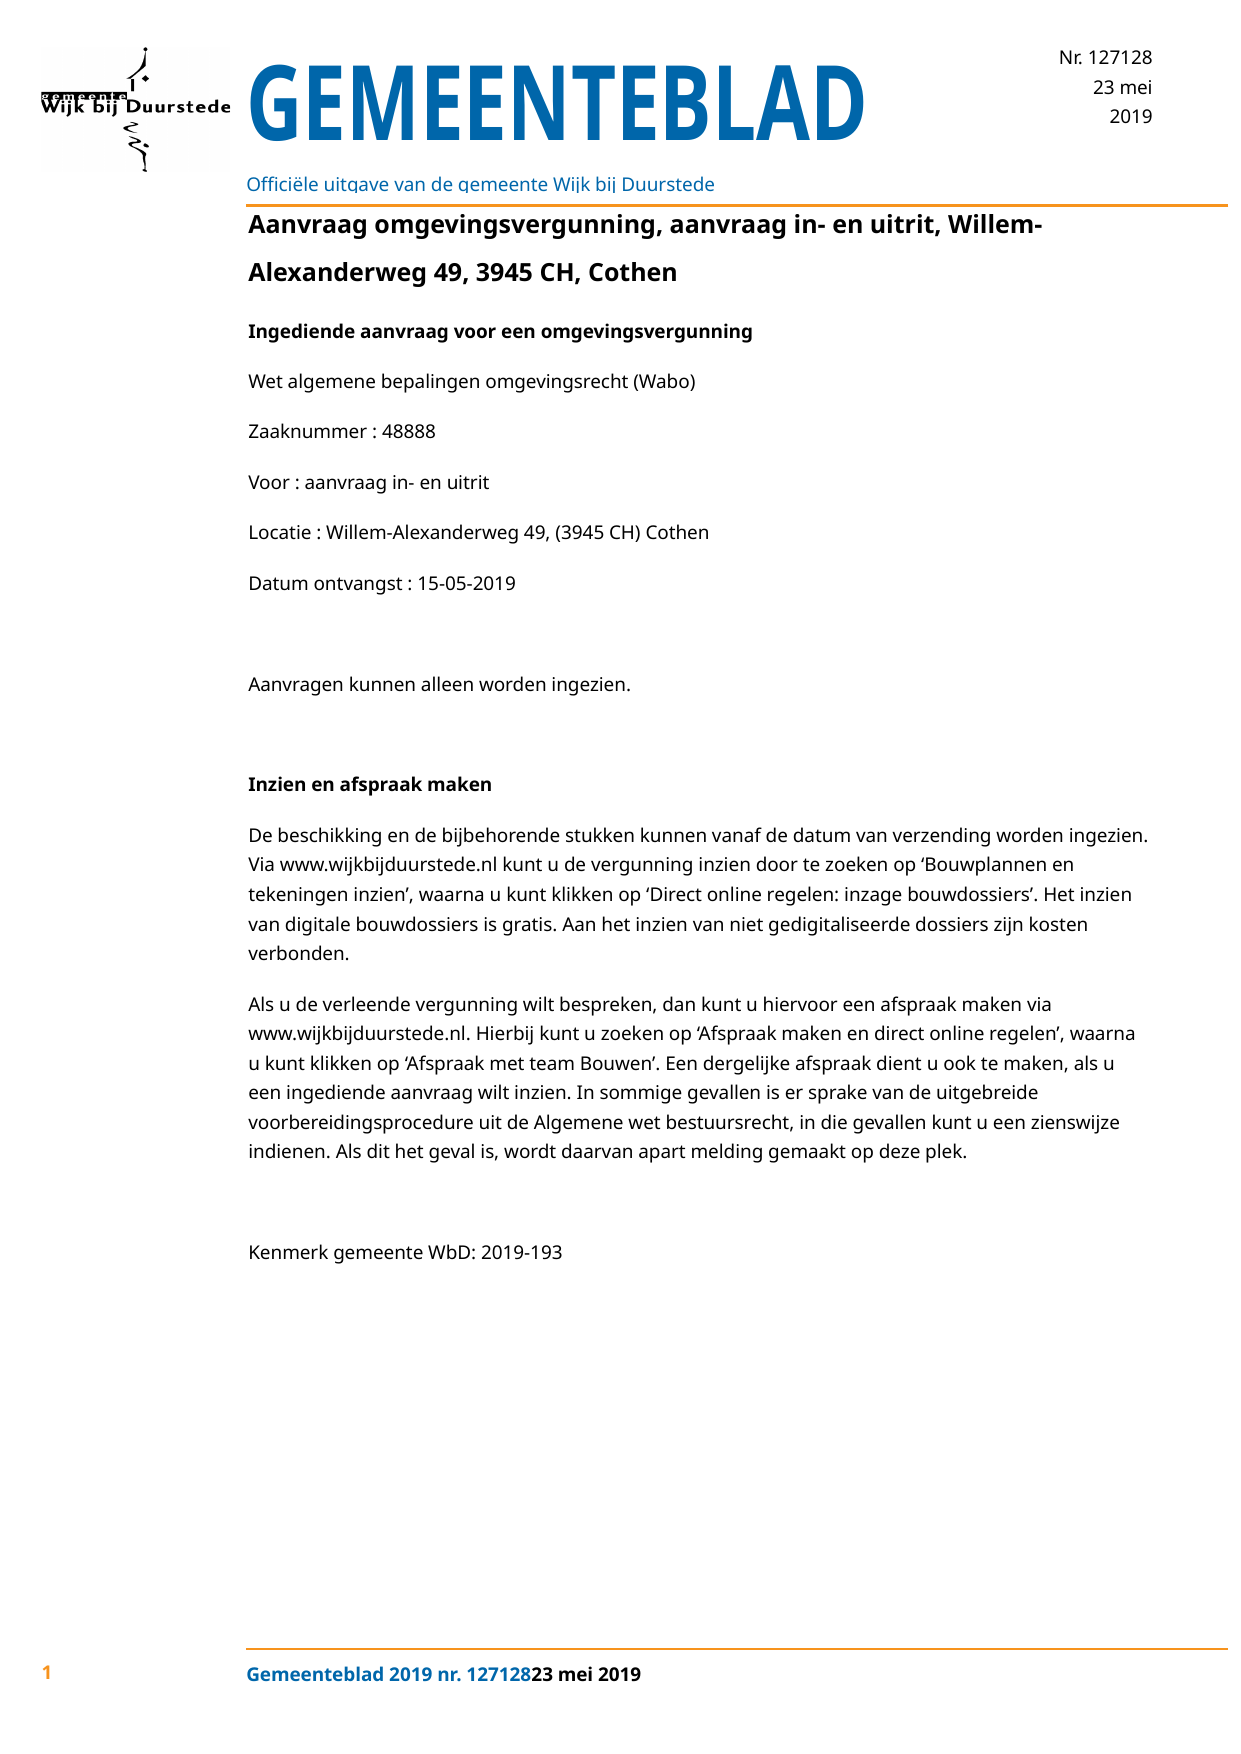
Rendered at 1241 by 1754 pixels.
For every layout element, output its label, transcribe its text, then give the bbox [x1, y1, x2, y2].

text Wet algemene bepalingen omgevingsrecht (Wabo) [248, 368, 1152, 394]
text Locatie : Willem-Alexanderweg 49, (3945 CH) Cothen [248, 519, 1152, 545]
text Aanvragen kunnen alleen worden ingezien. [248, 671, 1152, 697]
text Voor : aanvraag in- en uitrit [248, 469, 1152, 495]
text De beschikking en de bijbehorende stukken kunnen vanaf de datum van verzending worden ingezien. Via www.wijkbijduurstede.nl kunt u de vergunning inzien door te zoeken op ‘Bouwplannen en tekeningen inzien’, waarna u kunt klikken op ‘Direct online regelen: inzage bouwdossiers’. Het inzien van digitale bouwdossiers is gratis. Aan het inzien van niet gedigitaliseerde dossiers zijn kosten verbonden. [248, 822, 1152, 966]
text Ingediende aanvraag voor een omgevingsvergunning [248, 318, 1152, 344]
text Zaaknummer : 48888 [248, 419, 1152, 444]
text Aanvraag omgevingsvergunning, aanvraag in- en uitrit, Willem-Alexanderweg 49, 3945 CH, Cothen [248, 207, 1152, 288]
picture [41, 47, 231, 172]
text Inzien en afspraak maken [248, 772, 1152, 797]
text Datum ontvangst : 15-05-2019 [248, 570, 1152, 596]
text Als u de verleende vergunning wilt bespreken, dan kunt u hiervoor een afspraak maken via www.wijkbijduurstede.nl. Hierbij kunt u zoeken op ‘Afspraak maken en direct online regelen’, waarna u kunt klikken op ‘Afspraak met team Bouwen’. Een dergelijke afspraak dient u ook te maken, als u een ingediende aanvraag wilt inzien. In sommige gevallen is er sprake van de uitgebreide voorbereidingsprocedure uit de Algemene wet bestuursrecht, in die gevallen kunt u een zienswijze indienen. Als dit het geval is, wordt daarvan apart melding gemaakt op deze plek. [248, 991, 1152, 1164]
text Kenmerk gemeente WbD: 2019-193 [248, 1239, 1152, 1265]
